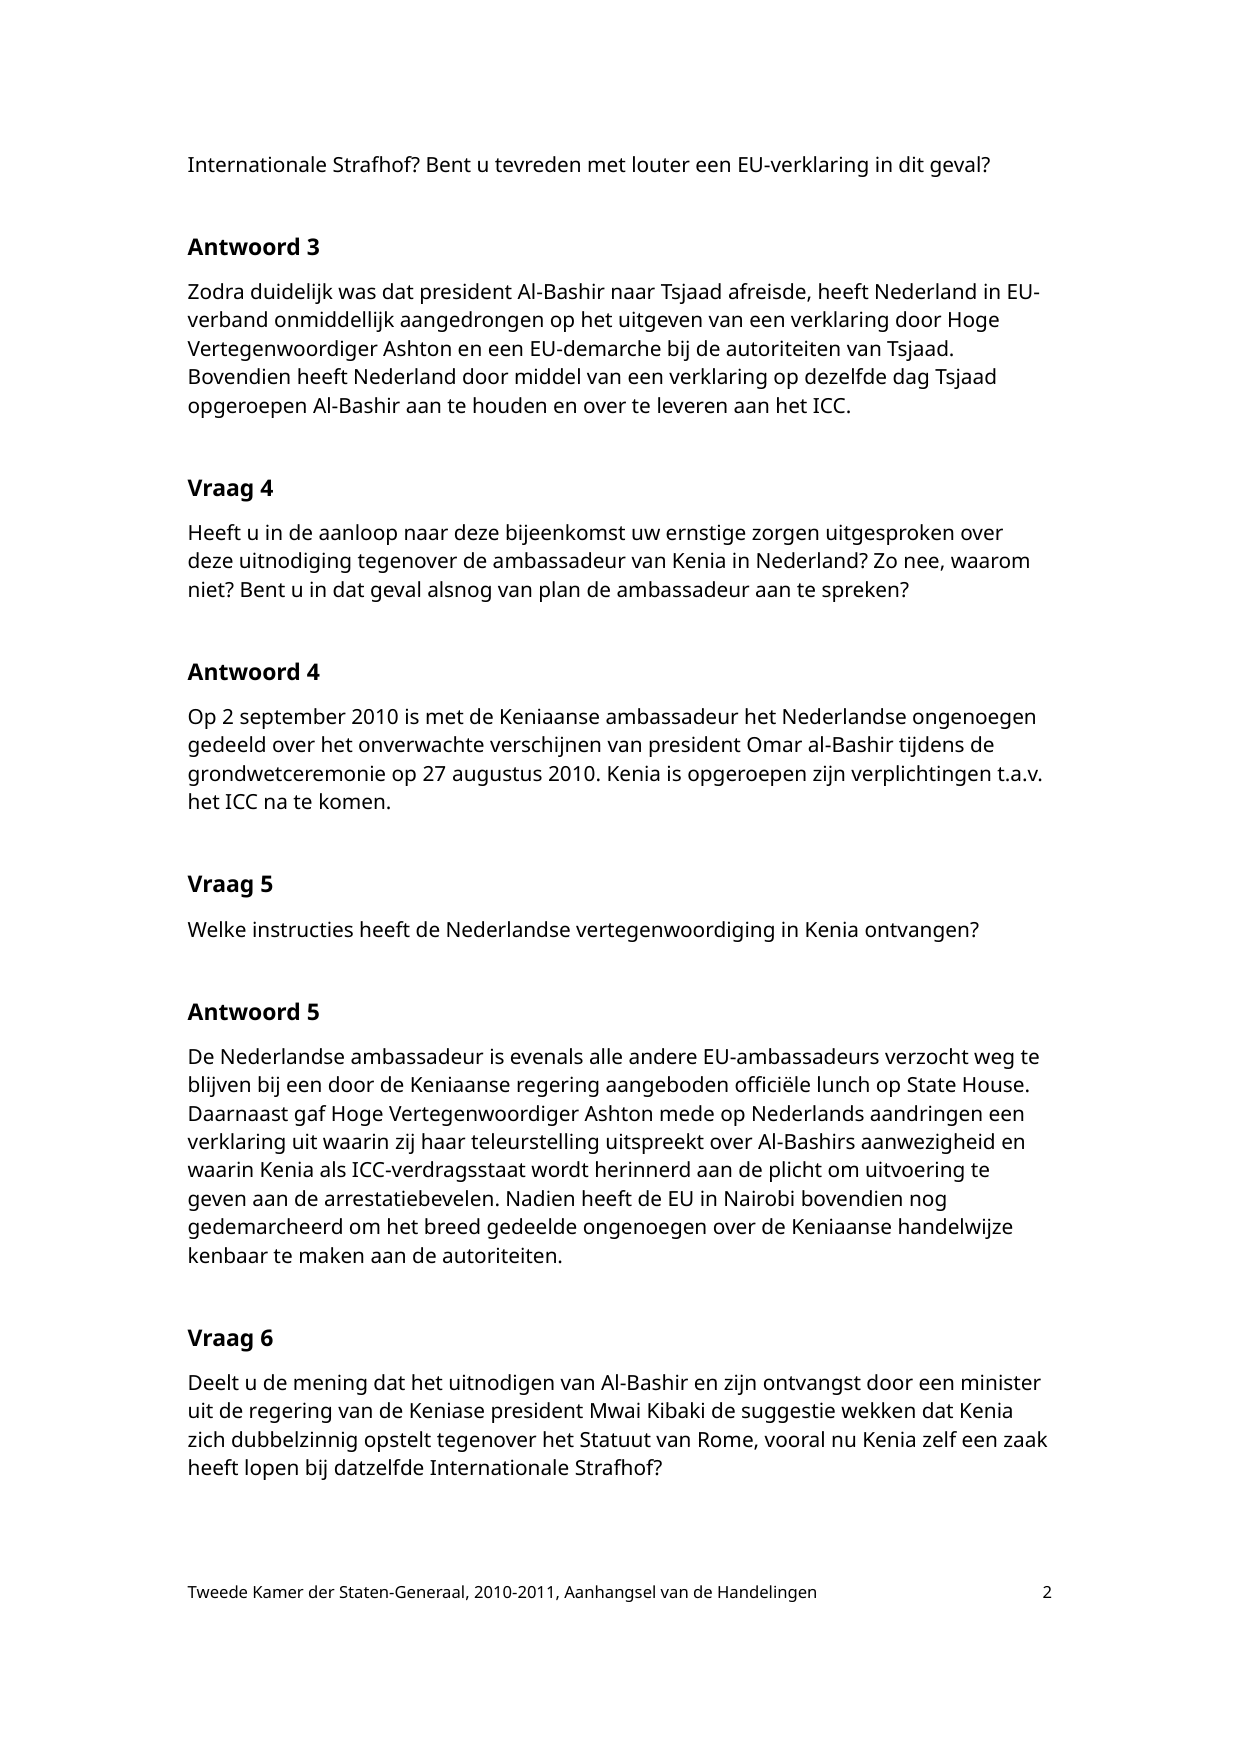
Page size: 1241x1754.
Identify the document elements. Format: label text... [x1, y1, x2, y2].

text Zodra duidelijk was dat president Al-Bashir naar Tsjaad afreisde, heeft Nederland in EU-verband onmiddellijk aangedrongen op het uitgeven van een verklaring door Hoge Vertegenwoordiger Ashton en een EU-demarche bij de autoriteiten van Tsjaad. Bovendien heeft Nederland door middel van een verklaring op dezelfde dag Tsjaad opgeroepen Al-Bashir aan te houden en over te leveren aan het ICC. [187, 277, 1053, 419]
subtitle Antwoord 5 [187, 996, 1053, 1027]
subtitle Antwoord 4 [187, 656, 1053, 687]
subtitle Vraag 4 [187, 472, 1053, 503]
subtitle Antwoord 3 [187, 231, 1053, 262]
text Op 2 september 2010 is met de Keniaanse ambassadeur het Nederlandse ongenoegen gedeeld over het onverwachte verschijnen van president Omar al-Bashir tijdens de grondwetceremonie op 27 augustus 2010. Kenia is opgeroepen zijn verplichtingen t.a.v. het ICC na te komen. [187, 702, 1053, 816]
text Internationale Strafhof? Bent u tevreden met louter een EU-verklaring in dit geval? [187, 150, 1053, 178]
text Welke instructies heeft de Nederlandse vertegenwoordiging in Kenia ontvangen? [187, 915, 1053, 943]
text De Nederlandse ambassadeur is evenals alle andere EU-ambassadeurs verzocht weg te blijven bij een door de Keniaanse regering aangeboden officiële lunch op State House. Daarnaast gaf Hoge Vertegenwoordiger Ashton mede op Nederlands aandringen een verklaring uit waarin zij haar teleurstelling uitspreekt over Al-Bashirs aanwezigheid en waarin Kenia als ICC-verdragsstaat wordt herinnerd aan de plicht om uitvoering te geven aan de arrestatiebevelen. Nadien heeft de EU in Nairobi bovendien nog gedemarcheerd om het breed gedeelde ongenoegen over de Keniaanse handelwijze kenbaar te maken aan de autoriteiten. [187, 1042, 1053, 1269]
subtitle Vraag 5 [187, 868, 1053, 900]
text Heeft u in de aanloop naar deze bijeenkomst uw ernstige zorgen uitgesproken over deze uitnodiging tegenover de ambassadeur van Kenia in Nederland? Zo nee, waarom niet? Bent u in dat geval alsnog van plan de ambassadeur aan te spreken? [187, 518, 1053, 603]
subtitle Vraag 6 [187, 1322, 1053, 1353]
text Deelt u de mening dat het uitnodigen van Al-Bashir en zijn ontvangst door een minister uit de regering van de Keniase president Mwai Kibaki de suggestie wekken dat Kenia zich dubbelzinnig opstelt tegenover het Statuut van Rome, vooral nu Kenia zelf een zaak heeft lopen bij datzelfde Internationale Strafhof? [187, 1368, 1053, 1482]
